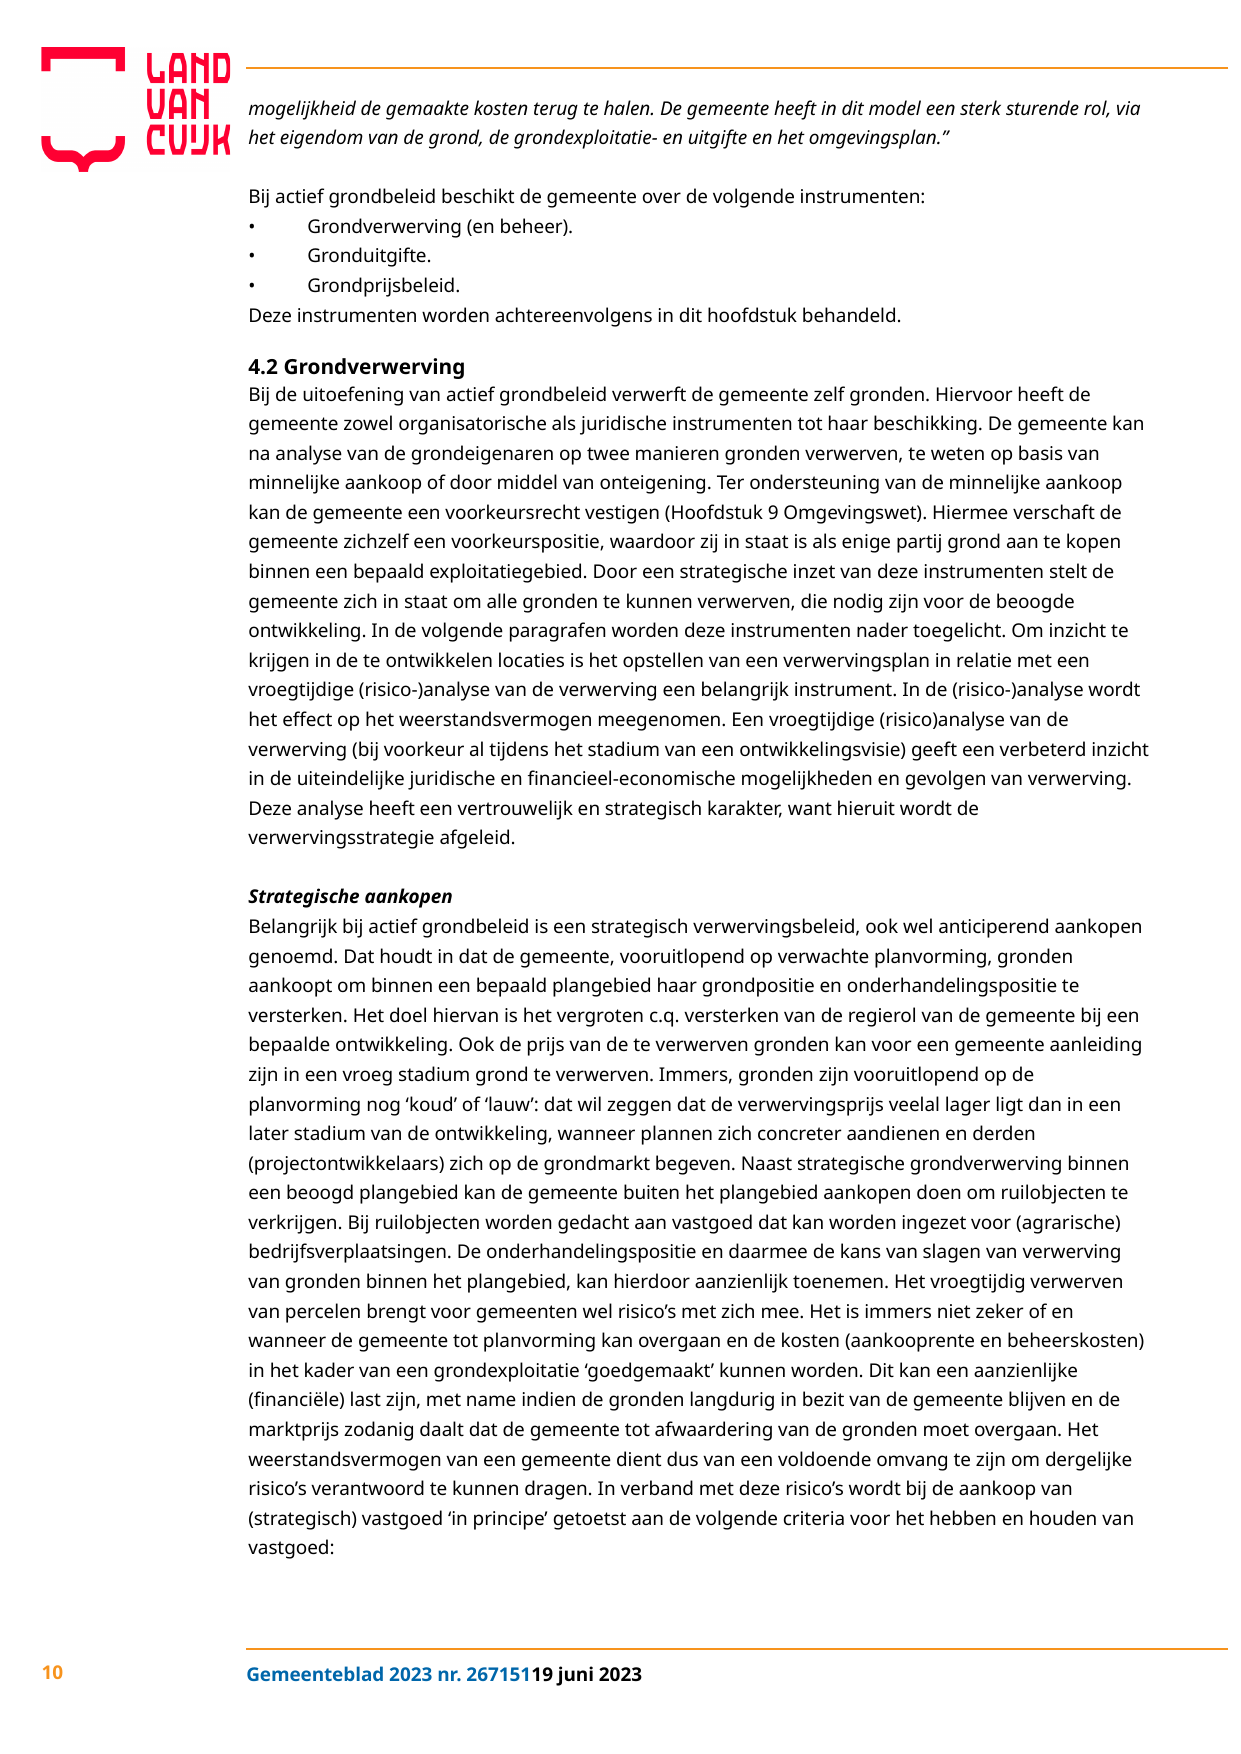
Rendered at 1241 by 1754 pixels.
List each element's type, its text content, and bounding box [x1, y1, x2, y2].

list Grondprijsbeleid. [248, 272, 1152, 298]
list Grondverwerving (en beheer). [248, 213, 1152, 239]
text Deze instrumenten worden achtereenvolgens in dit hoofdstuk behandeld. [248, 302, 1152, 328]
text Bij actief grondbeleid beschikt de gemeente over de volgende instrumenten: [248, 183, 1152, 209]
text Bij de uitoefening van actief grondbeleid verwerft de gemeente zelf gronden. Hiervoor heeft de gemeente zowel organisatorische als juridische instrumenten tot haar beschikking. De gemeente kan na analyse van de grondeigenaren op twee manieren gronden verwerven, te weten op basis van minnelijke aankoop of door middel van onteigening. Ter ondersteuning van de minnelijke aankoop kan de gemeente een voorkeursrecht vestigen (Hoofdstuk 9 Omgevingswet). Hiermee verschaft de gemeente zichzelf een voorkeurspositie, waardoor zij in staat is als enige partij grond aan te kopen binnen een bepaald exploitatiegebied. Door een strategische inzet van deze instrumenten stelt de gemeente zich in staat om alle gronden te kunnen verwerven, die nodig zijn voor de beoogde ontwikkeling. In de volgende paragrafen worden deze instrumenten nader toegelicht. Om inzicht te krijgen in de te ontwikkelen locaties is het opstellen van een verwervingsplan in relatie met een vroegtijdige (risico-)analyse van de verwerving een belangrijk instrument. In de (risico-)analyse wordt het effect op het weerstandsvermogen meegenomen. Een vroegtijdige (risico)analyse van de verwerving (bij voorkeur al tijdens het stadium van een ontwikkelingsvisie) geeft een verbeterd inzicht in de uiteindelijke juridische en financieel-economische mogelijkheden en gevolgen van verwerving. Deze analyse heeft een vertrouwelijk en strategisch karakter, want hieruit wordt de verwervingsstrategie afgeleid. [248, 381, 1152, 850]
text mogelijkheid de gemaakte kosten terug te halen. De gemeente heeft in dit model een sterk sturende rol, via het eigendom van de grond, de grondexploitatie- en uitgifte en het omgevingsplan.” [248, 95, 1152, 150]
text 4.2 Grondverwerving [248, 352, 1152, 381]
picture [41, 47, 231, 172]
list Gronduitgifte. [248, 243, 1152, 268]
text Belangrijk bij actief grondbeleid is een strategisch verwervingsbeleid, ook wel anticiperend aankopen genoemd. Dat houdt in dat de gemeente, vooruitlopend op verwachte planvorming, gronden aankoopt om binnen een bepaald plangebied haar grondpositie en onderhandelingspositie te versterken. Het doel hiervan is het vergroten c.q. versterken van de regierol van de gemeente bij een bepaalde ontwikkeling. Ook de prijs van de te verwerven gronden kan voor een gemeente aanleiding zijn in een vroeg stadium grond te verwerven. Immers, gronden zijn vooruitlopend op de planvorming nog ‘koud’ of ‘lauw’: dat wil zeggen dat de verwervingsprijs veelal lager ligt dan in een later stadium van de ontwikkeling, wanneer plannen zich concreter aandienen en derden (projectontwikkelaars) zich op de grondmarkt begeven. Naast strategische grondverwerving binnen een beoogd plangebied kan de gemeente buiten het plangebied aankopen doen om ruilobjecten te verkrijgen. Bij ruilobjecten worden gedacht aan vastgoed dat kan worden ingezet voor (agrarische) bedrijfsverplaatsingen. De onderhandelingspositie en daarmee de kans van slagen van verwerving van gronden binnen het plangebied, kan hierdoor aanzienlijk toenemen. Het vroegtijdig verwerven van percelen brengt voor gemeenten wel risico’s met zich mee. Het is immers niet zeker of en wanneer de gemeente tot planvorming kan overgaan en de kosten (aankooprente en beheerskosten) in het kader van een grondexploitatie ‘goedgemaakt’ kunnen worden. Dit kan een aanzienlijke (financiële) last zijn, met name indien de gronden langdurig in bezit van de gemeente blijven en de marktprijs zodanig daalt dat de gemeente tot afwaardering van de gronden moet overgaan. Het weerstandsvermogen van een gemeente dient dus van een voldoende omvang te zijn om dergelijke risico’s verantwoord te kunnen dragen. In verband met deze risico’s wordt bij de aankoop van (strategisch) vastgoed ‘in principe’ getoetst aan de volgende criteria voor het hebben en houden van vastgoed: [248, 913, 1152, 1560]
text Strategische aankopen [248, 884, 1152, 909]
